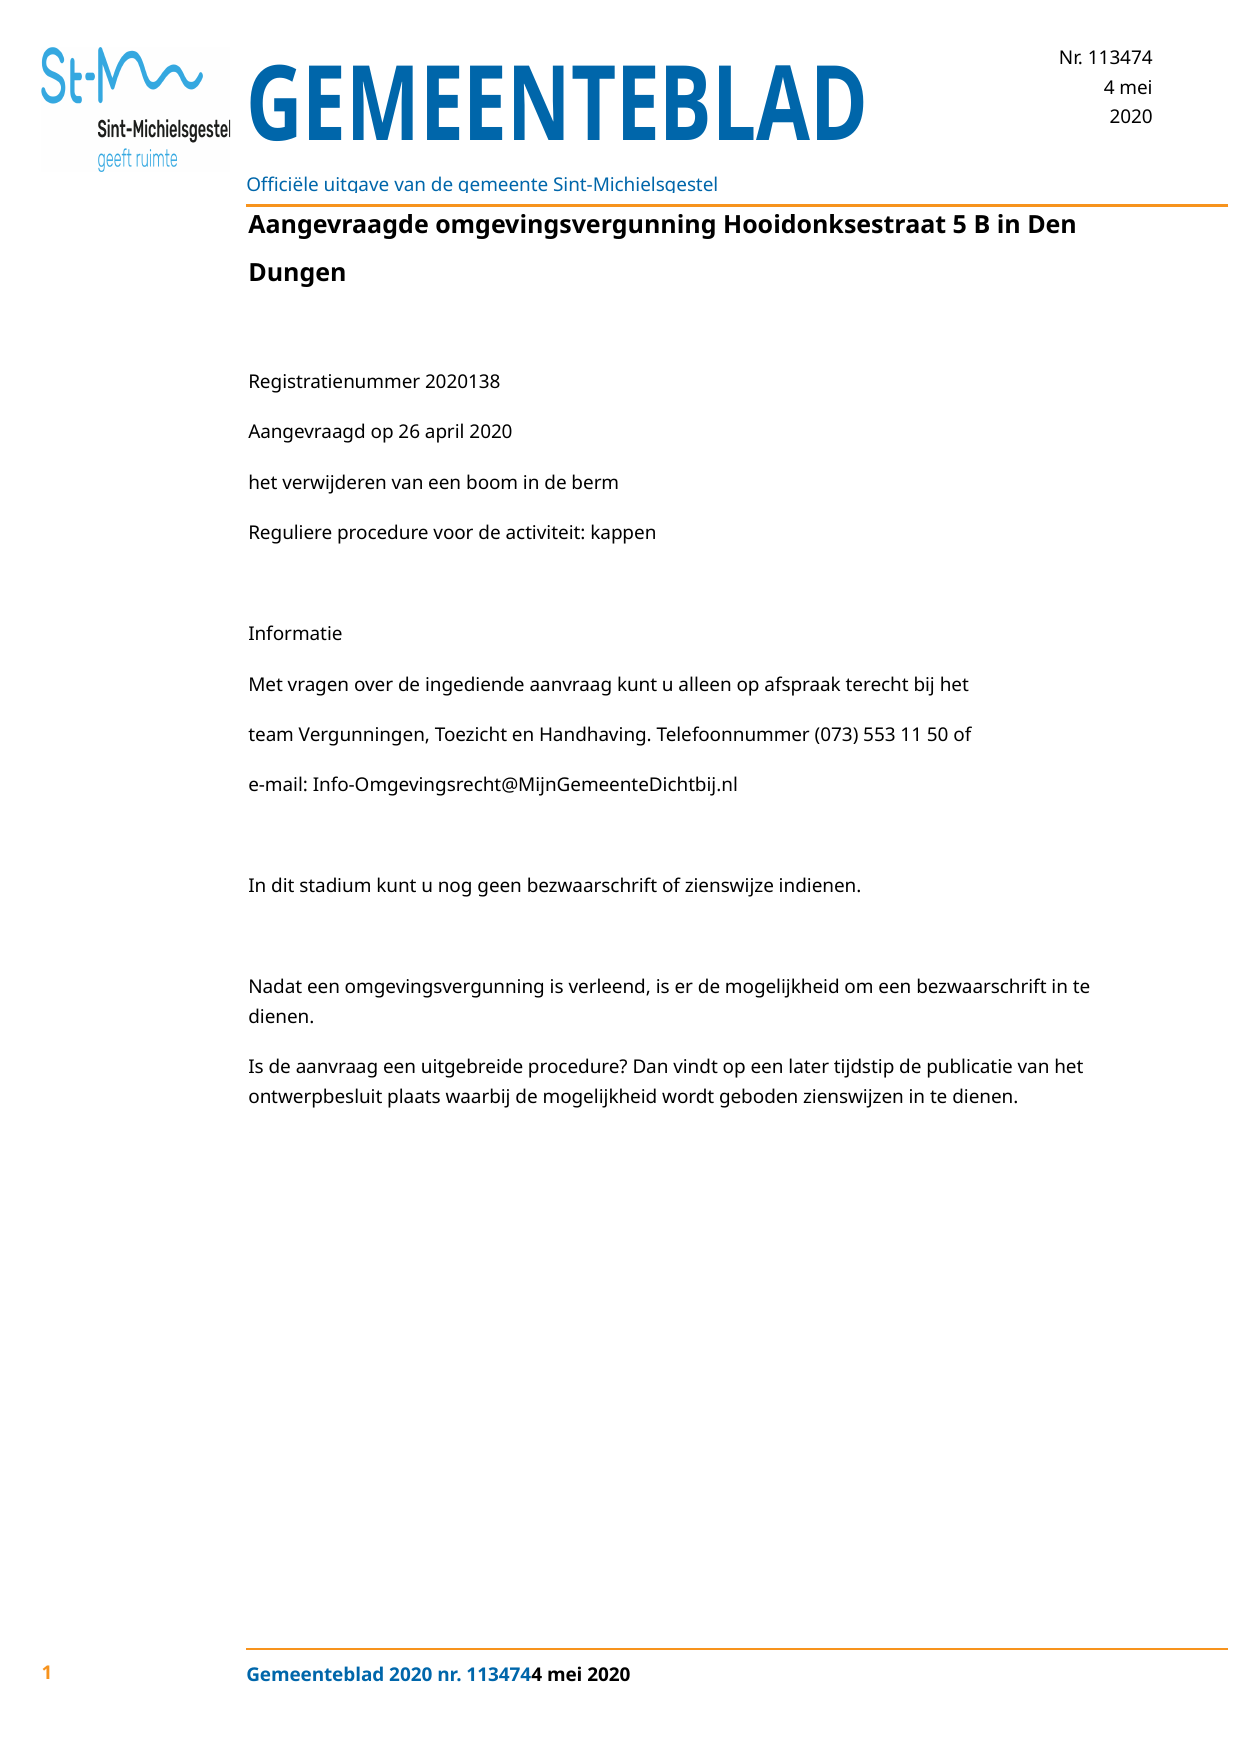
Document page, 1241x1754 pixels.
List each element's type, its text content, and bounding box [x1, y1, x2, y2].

text Aangevraagd op 26 april 2020 [248, 419, 1152, 444]
text Nadat een omgevingsvergunning is verleend, is er de mogelijkheid om een bezwaarschrift in te dienen. [248, 973, 1152, 1029]
text Informatie [248, 620, 1152, 646]
text Registratienummer 2020138 [248, 368, 1152, 394]
text Met vragen over de ingediende aanvraag kunt u alleen op afspraak terecht bij het [248, 671, 1152, 697]
text team Vergunningen, Toezicht en Handhaving. Telefoonnummer (073) 553 11 50 of [248, 721, 1152, 747]
text Is de aanvraag een uitgebreide procedure? Dan vindt op een later tijdstip de publicatie van het ontwerpbesluit plaats waarbij de mogelijkheid wordt geboden zienswijzen in te dienen. [248, 1053, 1152, 1109]
text het verwijderen van een boom in de berm [248, 469, 1152, 495]
text e-mail: Info-Omgevingsrecht@MijnGemeenteDichtbij.nl [248, 772, 1152, 797]
text Reguliere procedure voor de activiteit: kappen [248, 519, 1152, 545]
text Aangevraagde omgevingsvergunning Hooidonksestraat 5 B in Den Dungen [248, 207, 1152, 288]
picture [41, 47, 231, 172]
text In dit stadium kunt u nog geen bezwaarschrift of zienswijze indienen. [248, 872, 1152, 898]
